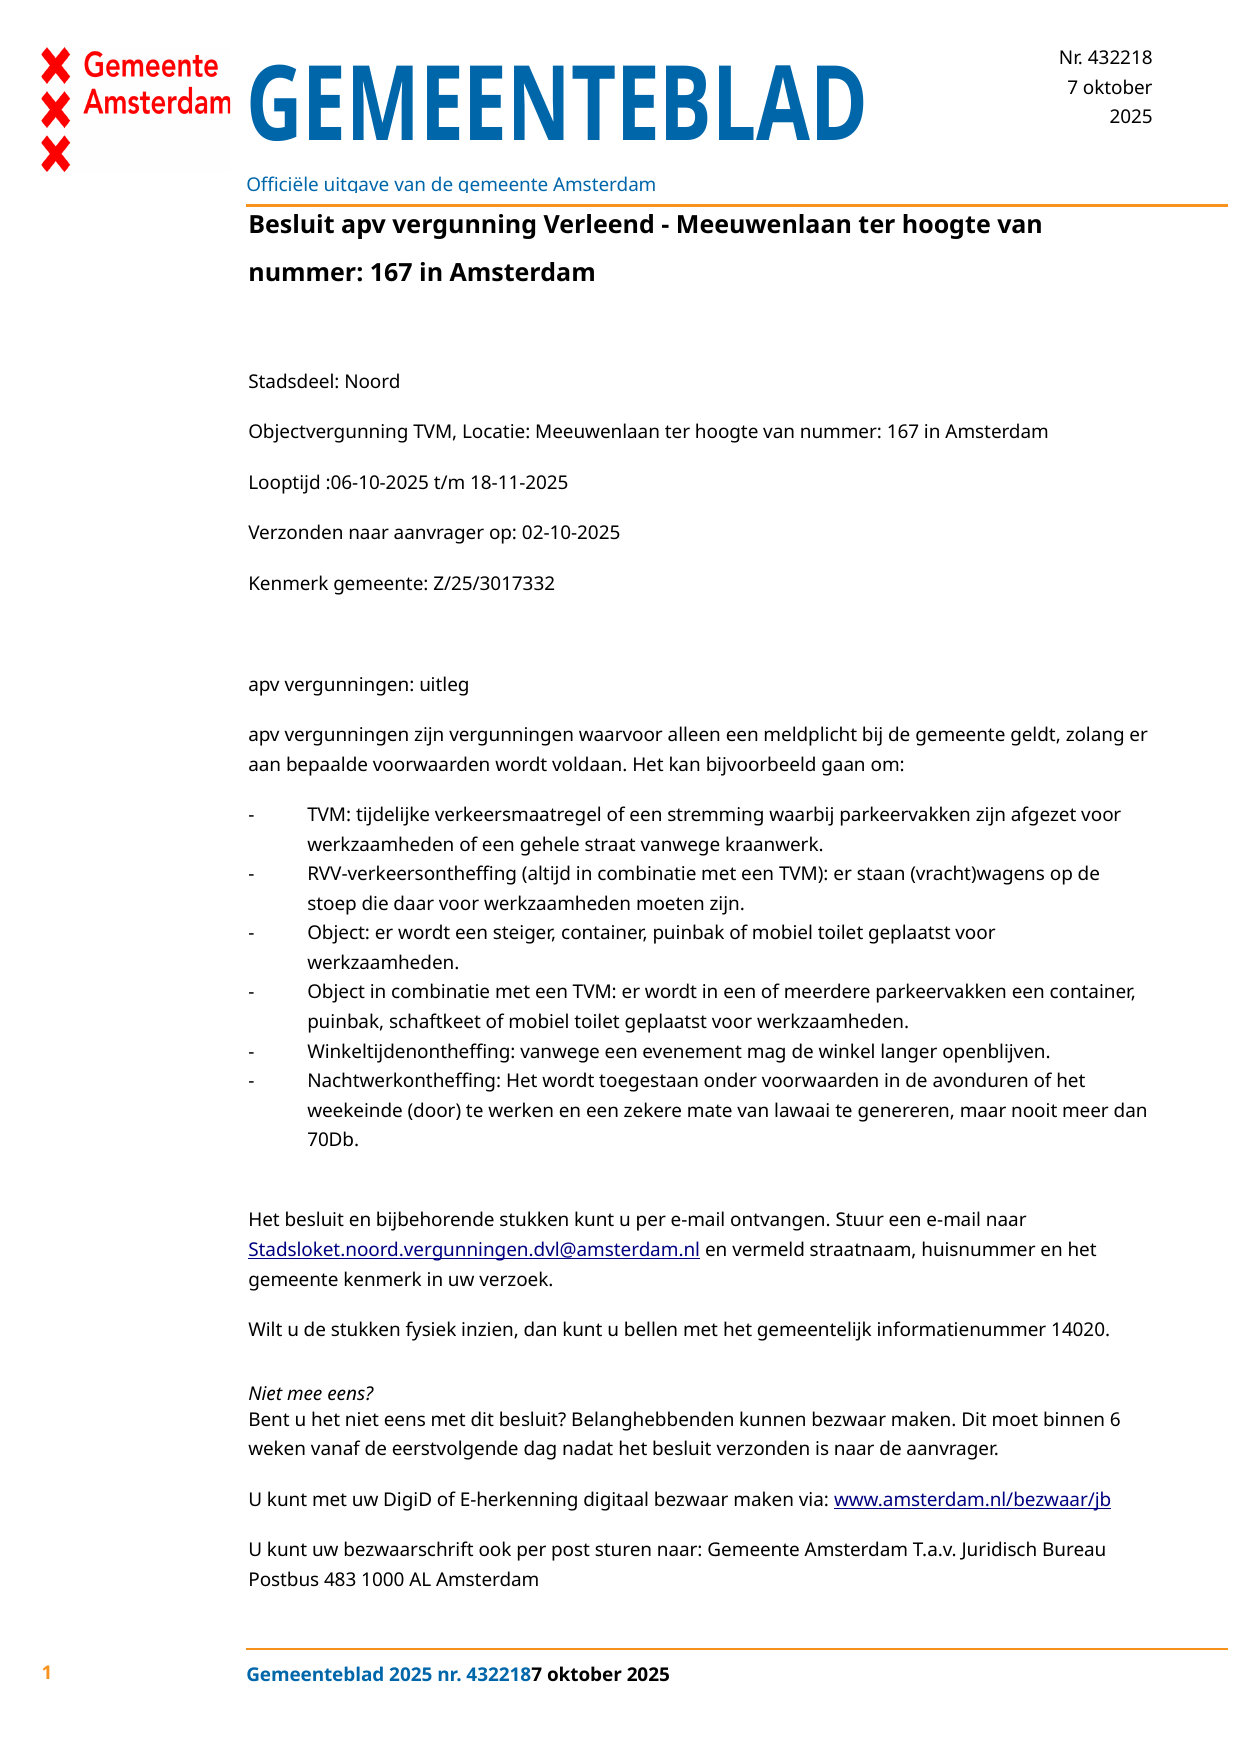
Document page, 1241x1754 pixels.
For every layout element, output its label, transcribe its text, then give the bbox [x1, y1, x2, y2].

list Nachtwerkontheffing: Het wordt toegestaan onder voorwaarden in de avonduren of het weekeinde (door) te werken en een zekere mate van lawaai te genereren, maar nooit meer dan 70Db. [248, 1067, 1152, 1152]
text Wilt u de stukken fysiek inzien, dan kunt u bellen met het gemeentelijk informatienummer 14020. [248, 1316, 1152, 1342]
text Kenmerk gemeente: Z/25/3017332 [248, 570, 1152, 596]
text Objectvergunning TVM, Locatie: Meeuwenlaan ter hoogte van nummer: 167 in Amsterdam [248, 419, 1152, 444]
text Bent u het niet eens met dit besluit? Belanghebbenden kunnen bezwaar maken. Dit moet binnen 6 weken vanaf de eerstvolgende dag nadat het besluit verzonden is naar de aanvrager. [248, 1406, 1152, 1461]
picture [41, 47, 231, 172]
text Stadsdeel: Noord [248, 368, 1152, 394]
text U kunt uw bezwaarschrift ook per post sturen naar: Gemeente Amsterdam T.a.v. Juridisch Bureau Postbus 483 1000 AL Amsterdam [248, 1536, 1152, 1592]
text Looptijd :06-10-2025 t/m 18-11-2025 [248, 469, 1152, 495]
text U kunt met uw DigiD of E-herkenning digitaal bezwaar maken via: www.amsterdam.nl/bezwaar/jb [248, 1486, 1152, 1512]
list Object: er wordt een steiger, container, puinbak of mobiel toilet geplaatst voor werkzaamheden. [248, 919, 1152, 975]
list RVV-verkeersontheffing (altijd in combinatie met een TVM): er staan (vracht)wagens op de stoep die daar voor werkzaamheden moeten zijn. [248, 860, 1152, 916]
text apv vergunningen: uitleg [248, 671, 1152, 697]
text apv vergunningen zijn vergunningen waarvoor alleen een meldplicht bij de gemeente geldt, zolang er aan bepaalde voorwaarden wordt voldaan. Het kan bijvoorbeeld gaan om: [248, 721, 1152, 777]
list Object in combinatie met een TVM: er wordt in een of meerdere parkeervakken een container, puinbak, schaftkeet of mobiel toilet geplaatst voor werkzaamheden. [248, 979, 1152, 1034]
text Niet mee eens? [248, 1380, 1152, 1406]
list TVM: tijdelijke verkeersmaatregel of een stremming waarbij parkeervakken zijn afgezet voor werkzaamheden of een gehele straat vanwege kraanwerk. [248, 801, 1152, 857]
list Winkeltijdenontheffing: vanwege een evenement mag de winkel langer openblijven. [248, 1038, 1152, 1064]
text Verzonden naar aanvrager op: 02-10-2025 [248, 519, 1152, 545]
text Besluit apv vergunning Verleend - Meeuwenlaan ter hoogte van nummer: 167 in Amsterdam [248, 207, 1152, 288]
text Het besluit en bijbehorende stukken kunt u per e-mail ontvangen. Stuur een e-mail naar Stadsloket.noord.vergunningen.dvl@amsterdam.nl en vermeld straatnaam, huisnummer en het gemeente kenmerk in uw verzoek. [248, 1207, 1152, 1292]
